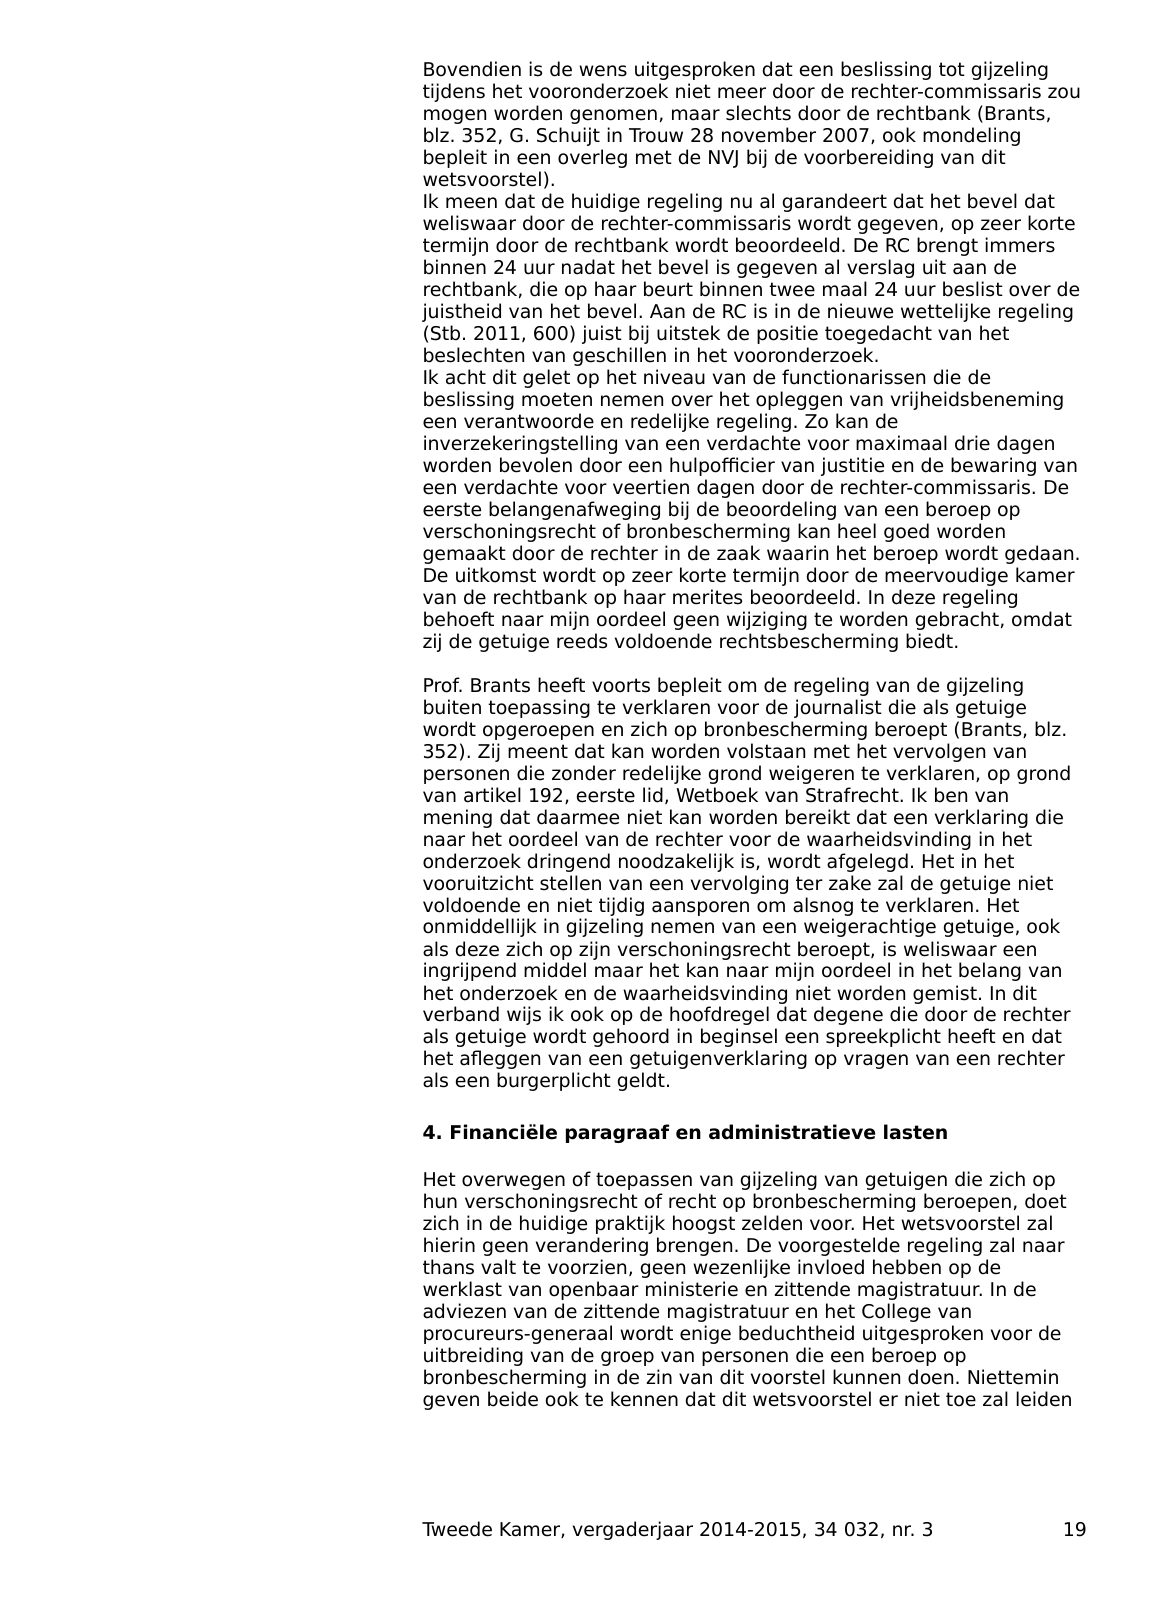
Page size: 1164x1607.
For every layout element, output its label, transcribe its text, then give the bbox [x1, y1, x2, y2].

text Ik meen dat de huidige regeling nu al garandeert dat het bevel dat weliswaar door de rechter-commissaris wordt gegeven, op zeer korte termijn door de rechtbank wordt beoordeeld. De RC brengt immers binnen 24 uur nadat het bevel is gegeven al verslag uit aan de rechtbank, die op haar beurt binnen twee maal 24 uur beslist over de juistheid van het bevel. Aan de RC is in de nieuwe wettelijke regeling (Stb. 2011, 600) juist bij uitstek de positie toegedacht van het beslechten van geschillen in het vooronderzoek. [422, 191, 1087, 367]
text Ik acht dit gelet op het niveau van de functionarissen die de beslissing moeten nemen over het opleggen van vrijheidsbeneming een verantwoorde en redelijke regeling. Zo kan de inverzekeringstelling van een verdachte voor maximaal drie dagen worden bevolen door een hulpofficier van justitie en de bewaring van een verdachte voor veertien dagen door de rechter-commissaris. De eerste belangenafweging bij de beoordeling van een beroep op verschoningsrecht of bronbescherming kan heel goed worden gemaakt door de rechter in de zaak waarin het beroep wordt gedaan. De uitkomst wordt op zeer korte termijn door de meervoudige kamer van de rechtbank op haar merites beoordeeld. In deze regeling behoeft naar mijn oordeel geen wijziging te worden gebracht, omdat zij de getuige reeds voldoende rechtsbescherming biedt. [422, 367, 1087, 652]
text Bovendien is de wens uitgesproken dat een beslissing tot gijzeling tijdens het vooronderzoek niet meer door de rechter-commissaris zou mogen worden genomen, maar slechts door de rechtbank (Brants, blz. 352, G. Schuijt in Trouw 28 november 2007, ook mondeling bepleit in een overleg met de NVJ bij de voorbereiding van dit wetsvoorstel). [422, 59, 1087, 191]
text Het overwegen of toepassen van gijzeling van getuigen die zich op hun verschoningsrecht of recht op bronbescherming beroepen, doet zich in de huidige praktijk hoogst zelden voor. Het wetsvoorstel zal hierin geen verandering brengen. De voorgestelde regeling zal naar thans valt te voorzien, geen wezenlijke invloed hebben op de werklast van openbaar ministerie en zittende magistratuur. In de adviezen van de zittende magistratuur en het College van procureurs-generaal wordt enige beduchtheid uitgesproken voor de uitbreiding van de groep van personen die een beroep op bronbescherming in de zin van dit voorstel kunnen doen. Niettemin geven beide ook te kennen dat dit wetsvoorstel er niet toe zal leiden [422, 1169, 1087, 1411]
text Prof. Brants heeft voorts bepleit om de regeling van de gijzeling buiten toepassing te verklaren voor de journalist die als getuige wordt opgeroepen en zich op bronbescherming beroept (Brants, blz. 352). Zij meent dat kan worden volstaan met het vervolgen van personen die zonder redelijke grond weigeren te verklaren, op grond van artikel 192, eerste lid, Wetboek van Strafrecht. Ik ben van mening dat daarmee niet kan worden bereikt dat een verklaring die naar het oordeel van de rechter voor de waarheidsvinding in het onderzoek dringend noodzakelijk is, wordt afgelegd. Het in het vooruitzicht stellen van een vervolging ter zake zal de getuige niet voldoende en niet tijdig aansporen om alsnog te verklaren. Het onmiddellijk in gijzeling nemen van een weigerachtige getuige, ook als deze zich op zijn verschoningsrecht beroept, is weliswaar een ingrijpend middel maar het kan naar mijn oordeel in het belang van het onderzoek en de waarheidsvinding niet worden gemist. In dit verband wijs ik ook op de hoofdregel dat degene die door de rechter als getuige wordt gehoord in beginsel een spreekplicht heeft en dat het afleggen van een getuigenverklaring op vragen van een rechter als een burgerplicht geldt. [422, 675, 1087, 1092]
subtitle 4. Financiële paragraaf en administratieve lasten [422, 1122, 1087, 1144]
